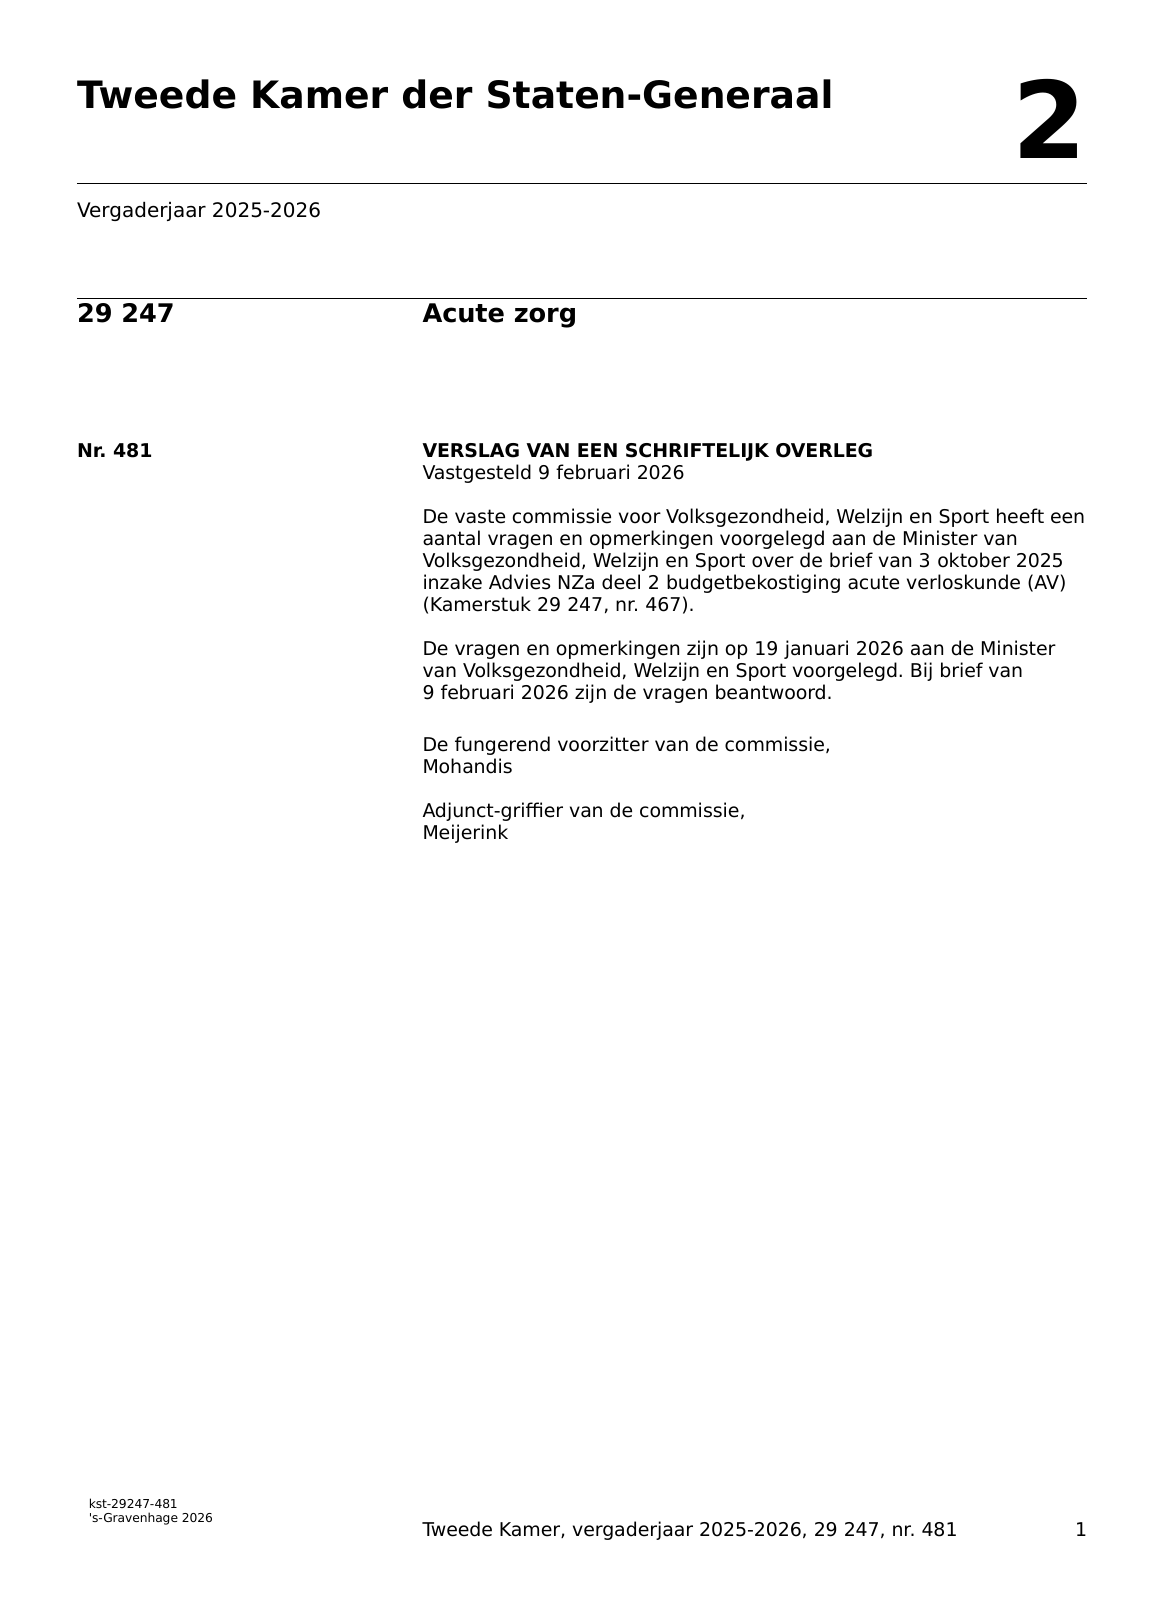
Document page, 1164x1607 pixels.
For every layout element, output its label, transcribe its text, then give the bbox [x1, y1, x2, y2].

subtitle Nr. 481 VERSLAG VAN EEN SCHRIFTELIJK OVERLEG [77, 440, 1087, 462]
text De fungerend voorzitter van de commissie, Mohandis [422, 734, 1087, 778]
text kst-29247-481 [88, 1497, 323, 1511]
text De vaste commissie voor Volksgezondheid, Welzijn en Sport heeft een aantal vragen en opmerkingen voorgelegd aan de Minister van Volksgezondheid, Welzijn en Sport over de brief van 3 oktober 2025 inzake Advies NZa deel 2 budgetbekostiging acute verloskunde (AV) (Kamerstuk 29 247, nr. 467). [422, 506, 1087, 616]
table_header Tweede Kamer der Staten-Generaal [77, 59, 886, 183]
table_cell Vergaderjaar 2025-2026 [77, 184, 1087, 298]
text 's-Gravenhage 2026 [88, 1511, 323, 1525]
text De vragen en opmerkingen zijn op 19 januari 2026 aan de Minister van Volksgezondheid, Welzijn en Sport voorgelegd. Bij brief van 9 februari 2026 zijn de vragen beantwoord. [422, 638, 1087, 704]
subtitle 29 247 Acute zorg [77, 299, 1087, 329]
table_header 2 [886, 59, 1087, 183]
text Adjunct-griffier van de commissie, Meijerink [422, 800, 1087, 844]
text Vastgesteld 9 februari 2026 [422, 462, 1087, 484]
